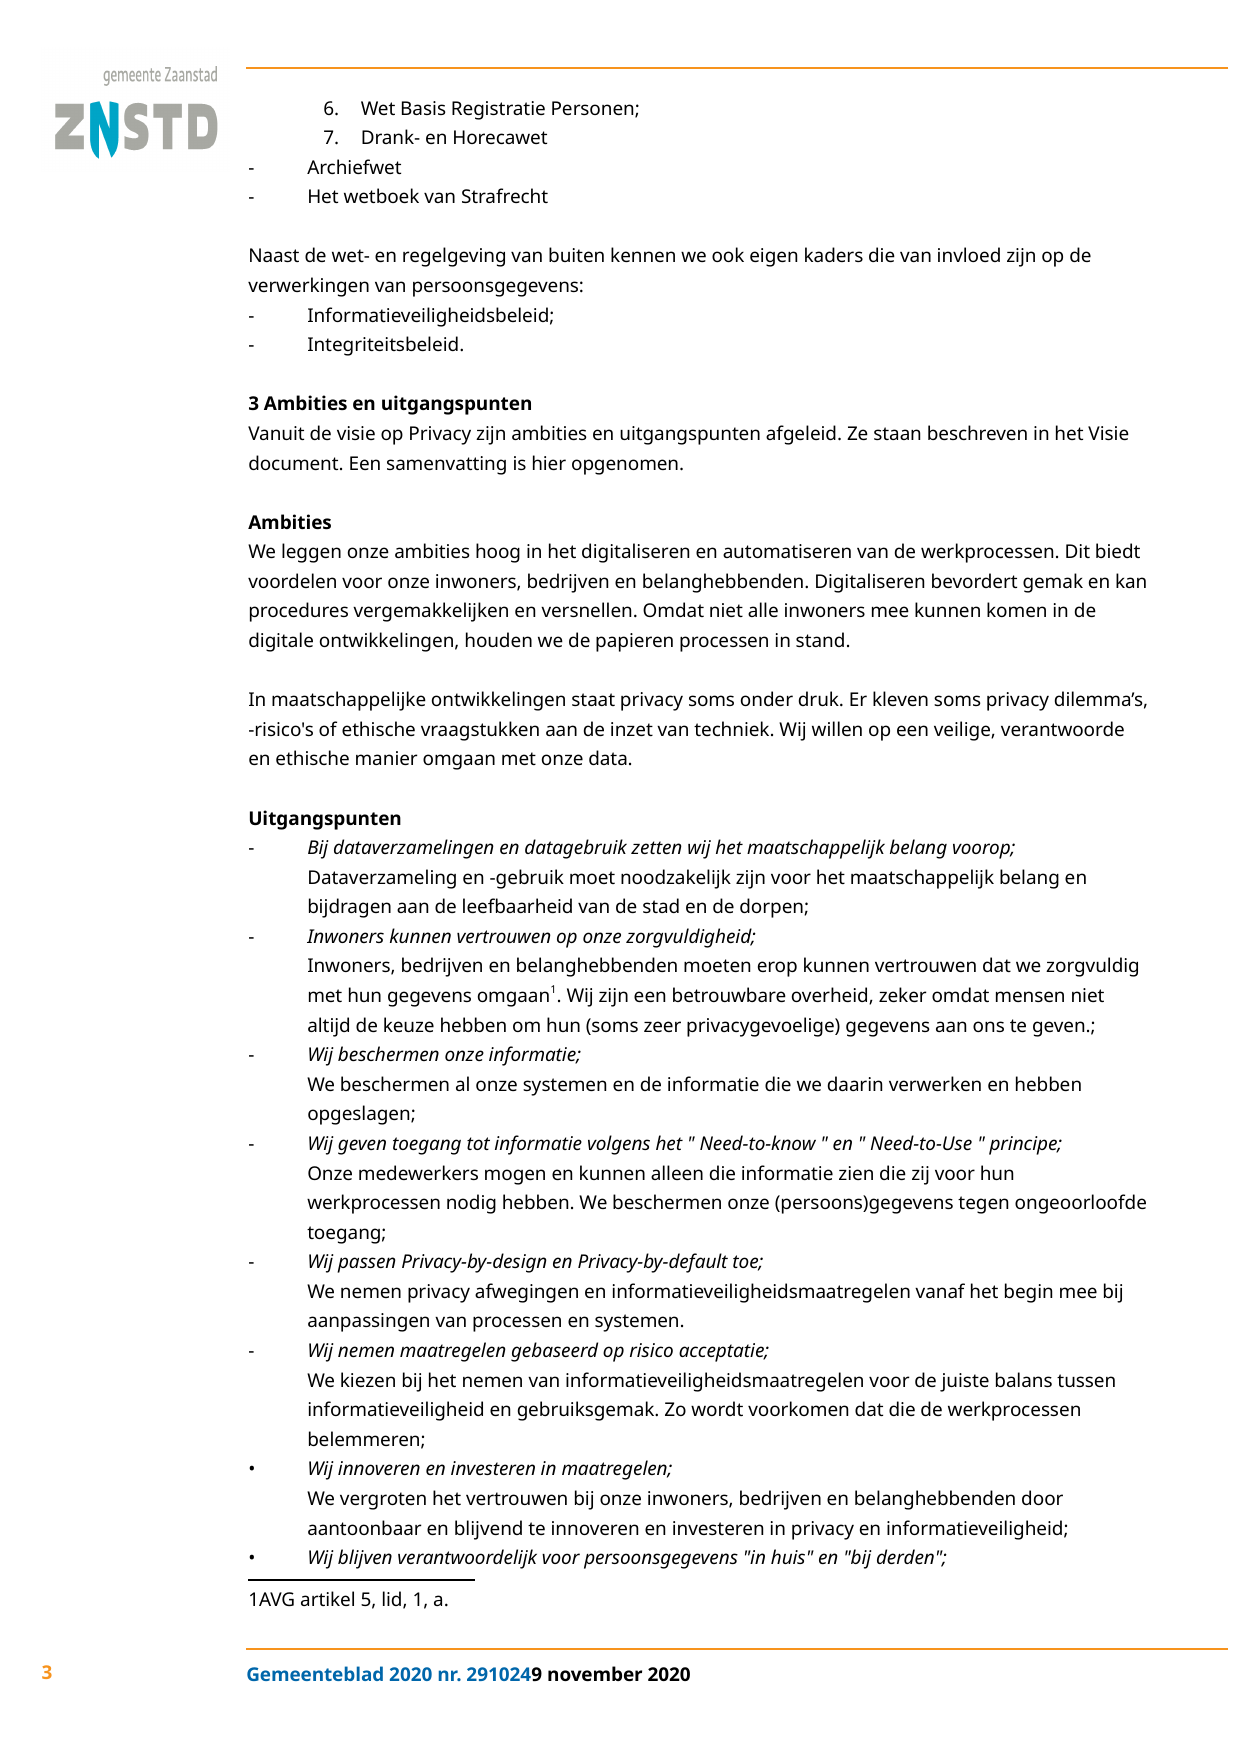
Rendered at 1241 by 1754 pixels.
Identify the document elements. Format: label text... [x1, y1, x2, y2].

list Wij beschermen onze informatie; [248, 1041, 1152, 1067]
text Ambities [248, 509, 1152, 535]
list Informatieveiligheidsbeleid; [248, 302, 1152, 328]
text In maatschappelijke ontwikkelingen staat privacy soms onder druk. Er kleven soms privacy dilemma’s, -risico's of ethische vraagstukken aan de inzet van techniek. Wij willen op een veilige, verantwoorde en ethische manier omgaan met onze data. [248, 686, 1152, 771]
list Wij innoveren en investeren in maatregelen; [248, 1456, 1152, 1481]
list We nemen privacy afwegingen en informatieveiligheidsmaatregelen vanaf het begin mee bij aanpassingen van processen en systemen. [248, 1278, 1152, 1333]
list Integriteitsbeleid. [248, 331, 1152, 357]
list Inwoners, bedrijven en belanghebbenden moeten erop kunnen vertrouwen dat we zorgvuldig met hun gegevens omgaan. Wij zijn een betrouwbare overheid, zeker omdat mensen niet altijd de keuze hebben om hun (soms zeer privacygevoelige) gegevens aan ons te geven.; [248, 953, 1152, 1038]
list Wij geven toegang tot informatie volgens het " Need-to-know " en " Need-to-Use " principe; [248, 1130, 1152, 1156]
list Wij nemen maatregelen gebaseerd op risico acceptatie; [248, 1337, 1152, 1363]
list We kiezen bij het nemen van informatieveiligheidsmaatregelen voor de juiste balans tussen informatieveiligheid en gebruiksgemak. Zo wordt voorkomen dat die de werkprocessen belemmeren; [248, 1367, 1152, 1452]
list Inwoners kunnen vertrouwen op onze zorgvuldigheid; [248, 923, 1152, 949]
list Onze medewerkers mogen en kunnen alleen die informatie zien die zij voor hun werkprocessen nodig hebben. We beschermen onze (persoons)gegevens tegen ongeoorloofde toegang; [248, 1160, 1152, 1245]
text We leggen onze ambities hoog in het digitaliseren en automatiseren van de werkprocessen. Dit biedt voordelen voor onze inwoners, bedrijven en belanghebbenden. Digitaliseren bevordert gemak en kan procedures vergemakkelijken en versnellen. Omdat niet alle inwoners mee kunnen komen in de digitale ontwikkelingen, houden we de papieren processen in stand. [248, 538, 1152, 653]
list Het wetboek van Strafrecht [248, 183, 1152, 209]
list Wij passen Privacy-by-design en Privacy-by-default toe; [248, 1248, 1152, 1274]
list AVG artikel 5, lid, 1, a. [248, 1586, 1152, 1612]
text Vanuit de visie op Privacy zijn ambities en uitgangspunten afgeleid. Ze staan beschreven in het Visie document. Een samenvatting is hier opgenomen. [248, 420, 1152, 476]
text 3 Ambities en uitgangspunten [248, 391, 1152, 416]
text Naast de wet- en regelgeving van buiten kennen we ook eigen kaders die van invloed zijn op de verwerkingen van persoonsgegevens: [248, 243, 1152, 298]
list Wet Basis Registratie Personen; [323, 95, 1152, 121]
list Bij dataverzamelingen en datagebruik zetten wij het maatschappelijk belang voorop; [248, 834, 1152, 860]
list Wij blijven verantwoordelijk voor persoonsgegevens "in huis" en "bij derden"; [248, 1544, 1152, 1570]
list We beschermen al onze systemen en de informatie die we daarin verwerken en hebben opgeslagen; [248, 1071, 1152, 1126]
text Uitgangspunten [248, 805, 1152, 831]
list Drank- en Horecawet [323, 124, 1152, 150]
list Dataverzameling en -gebruik moet noodzakelijk zijn voor het maatschappelijk belang en bijdragen aan de leefbaarheid van de stad en de dorpen; [248, 864, 1152, 919]
list We vergroten het vertrouwen bij onze inwoners, bedrijven en belanghebbenden door aantoonbaar en blijvend te innoveren en investeren in privacy en informatieveiligheid; [248, 1485, 1152, 1541]
picture [41, 47, 231, 172]
list Archiefwet [248, 154, 1152, 180]
